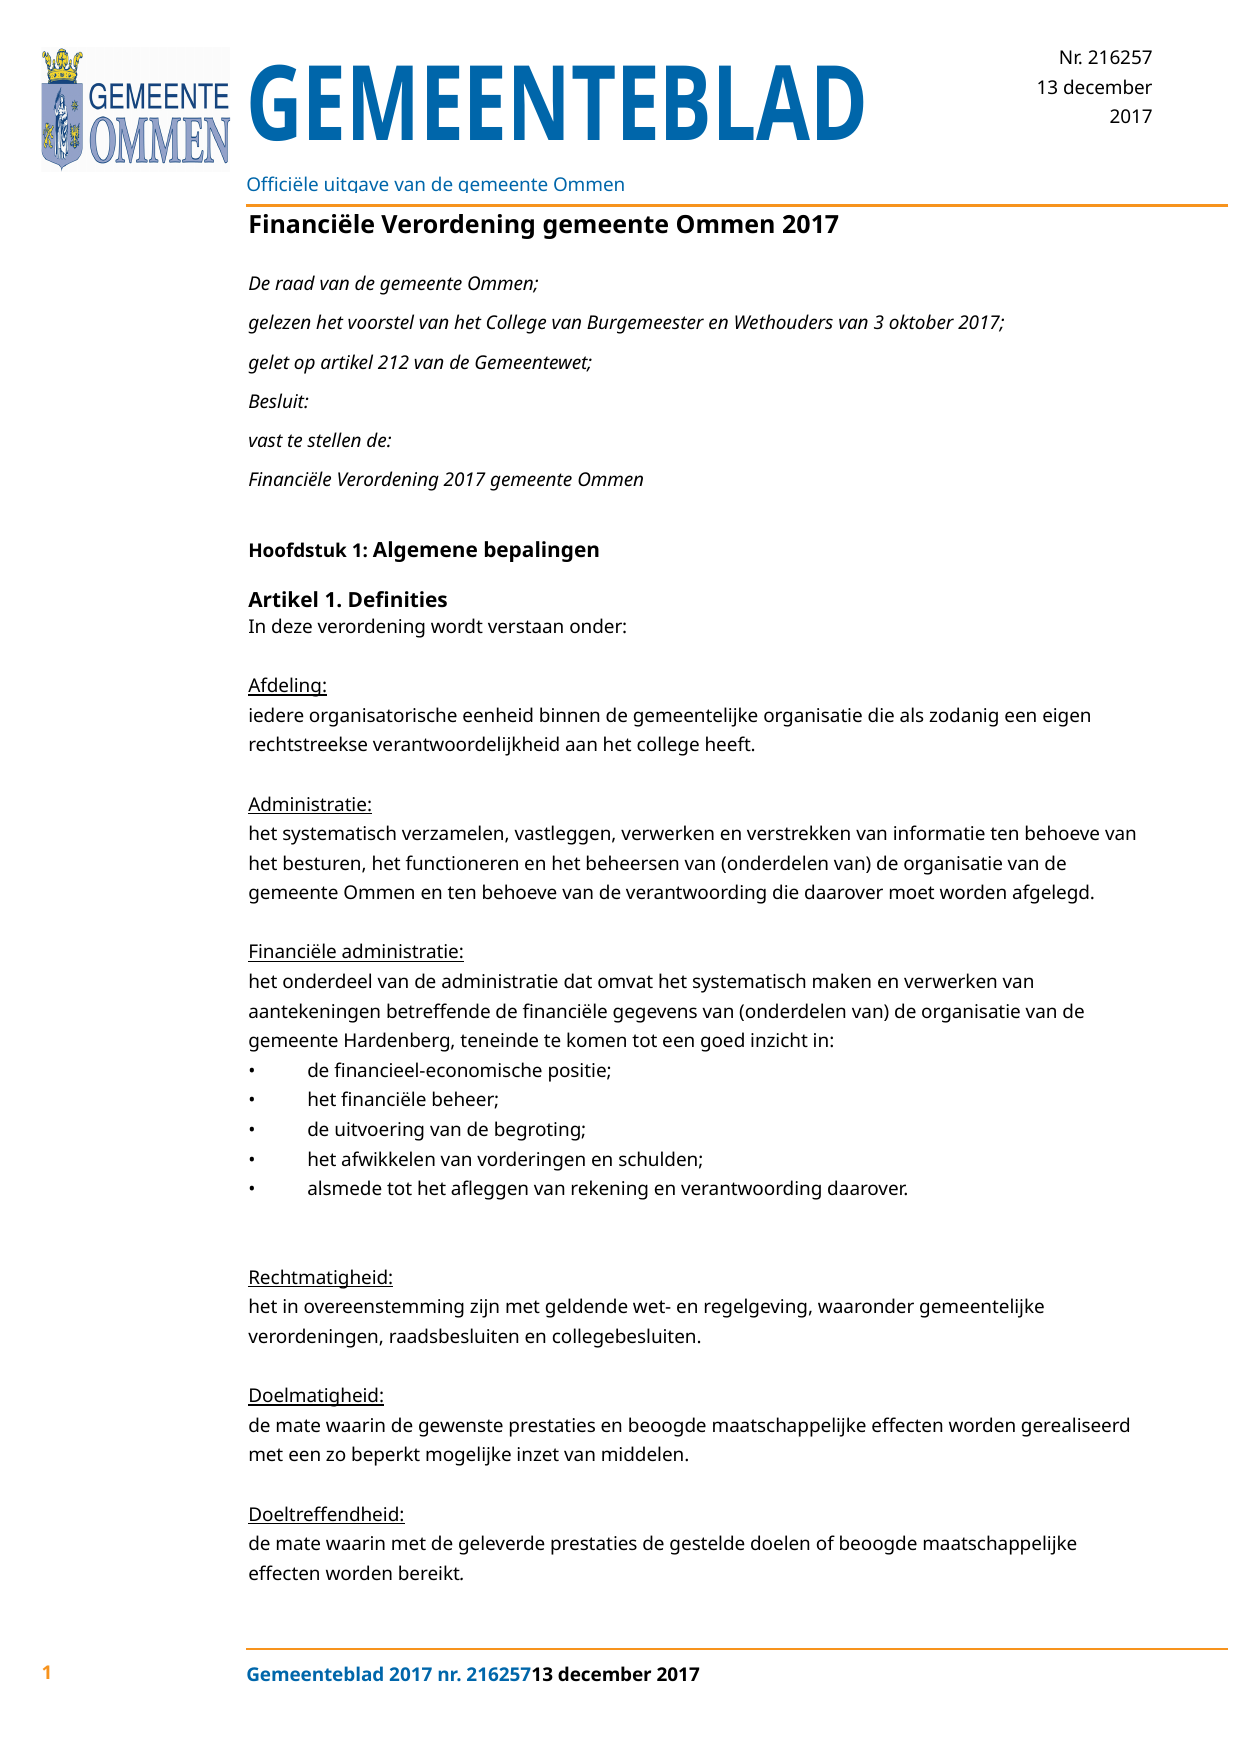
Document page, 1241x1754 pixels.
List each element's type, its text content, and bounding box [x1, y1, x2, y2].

text Financiële administratie: [248, 939, 1152, 964]
text iedere organisatorische eenheid binnen de gemeentelijke organisatie die als zodanig een eigen rechtstreekse verantwoordelijkheid aan het college heeft. [248, 702, 1152, 757]
text het onderdeel van de administratie dat omvat het systematisch maken en verwerken van aantekeningen betreffende de financiële gegevens van (onderdelen van) de organisatie van de gemeente Hardenberg, teneinde te komen tot een goed inzicht in: [248, 968, 1152, 1053]
list de uitvoering van de begroting; [248, 1116, 1152, 1142]
text Artikel 1. Definities [248, 585, 1152, 613]
text gelezen het voorstel van het College van Burgemeester en Wethouders van 3 oktober 2017; [248, 309, 1152, 335]
text het in overeenstemming zijn met geldende wet- en regelgeving, waaronder gemeentelijke verordeningen, raadsbesluiten en collegebesluiten. [248, 1294, 1152, 1349]
text Administratie: [248, 791, 1152, 816]
text Besluit: [248, 388, 1152, 414]
list alsmede tot het afleggen van rekening en verantwoording daarover. [248, 1175, 1152, 1201]
text de mate waarin met de geleverde prestaties de gestelde doelen of beoogde maatschappelijke effecten worden bereikt. [248, 1530, 1152, 1586]
picture [41, 47, 231, 172]
text Financiële Verordening 2017 gemeente Ommen [248, 467, 1152, 492]
text gelet op artikel 212 van de Gemeentewet; [248, 349, 1152, 374]
text de mate waarin de gewenste prestaties en beoogde maatschappelijke effecten worden gerealiseerd met een zo beperkt mogelijke inzet van middelen. [248, 1412, 1152, 1467]
text In deze verordening wordt verstaan onder: [248, 613, 1152, 639]
text Rechtmatigheid: [248, 1264, 1152, 1290]
text Financiële Verordening gemeente Ommen 2017 [248, 207, 1152, 241]
list het financiële beheer; [248, 1087, 1152, 1112]
text De raad van de gemeente Ommen; [248, 270, 1152, 296]
list de financieel-economische positie; [248, 1057, 1152, 1083]
text Doeltreffendheid: [248, 1501, 1152, 1526]
text vast te stellen de: [248, 427, 1152, 453]
list het afwikkelen van vorderingen en schulden; [248, 1146, 1152, 1171]
text Afdeling: [248, 672, 1152, 698]
text het systematisch verzamelen, vastleggen, verwerken en verstrekken van informatie ten behoeve van het besturen, het functioneren en het beheersen van (onderdelen van) de organisatie van de gemeente Ommen en ten behoeve van de verantwoording die daarover moet worden afgelegd. [248, 820, 1152, 905]
text Doelmatigheid: [248, 1382, 1152, 1408]
text Hoofdstuk 1: Algemene bepalingen [248, 536, 1152, 564]
